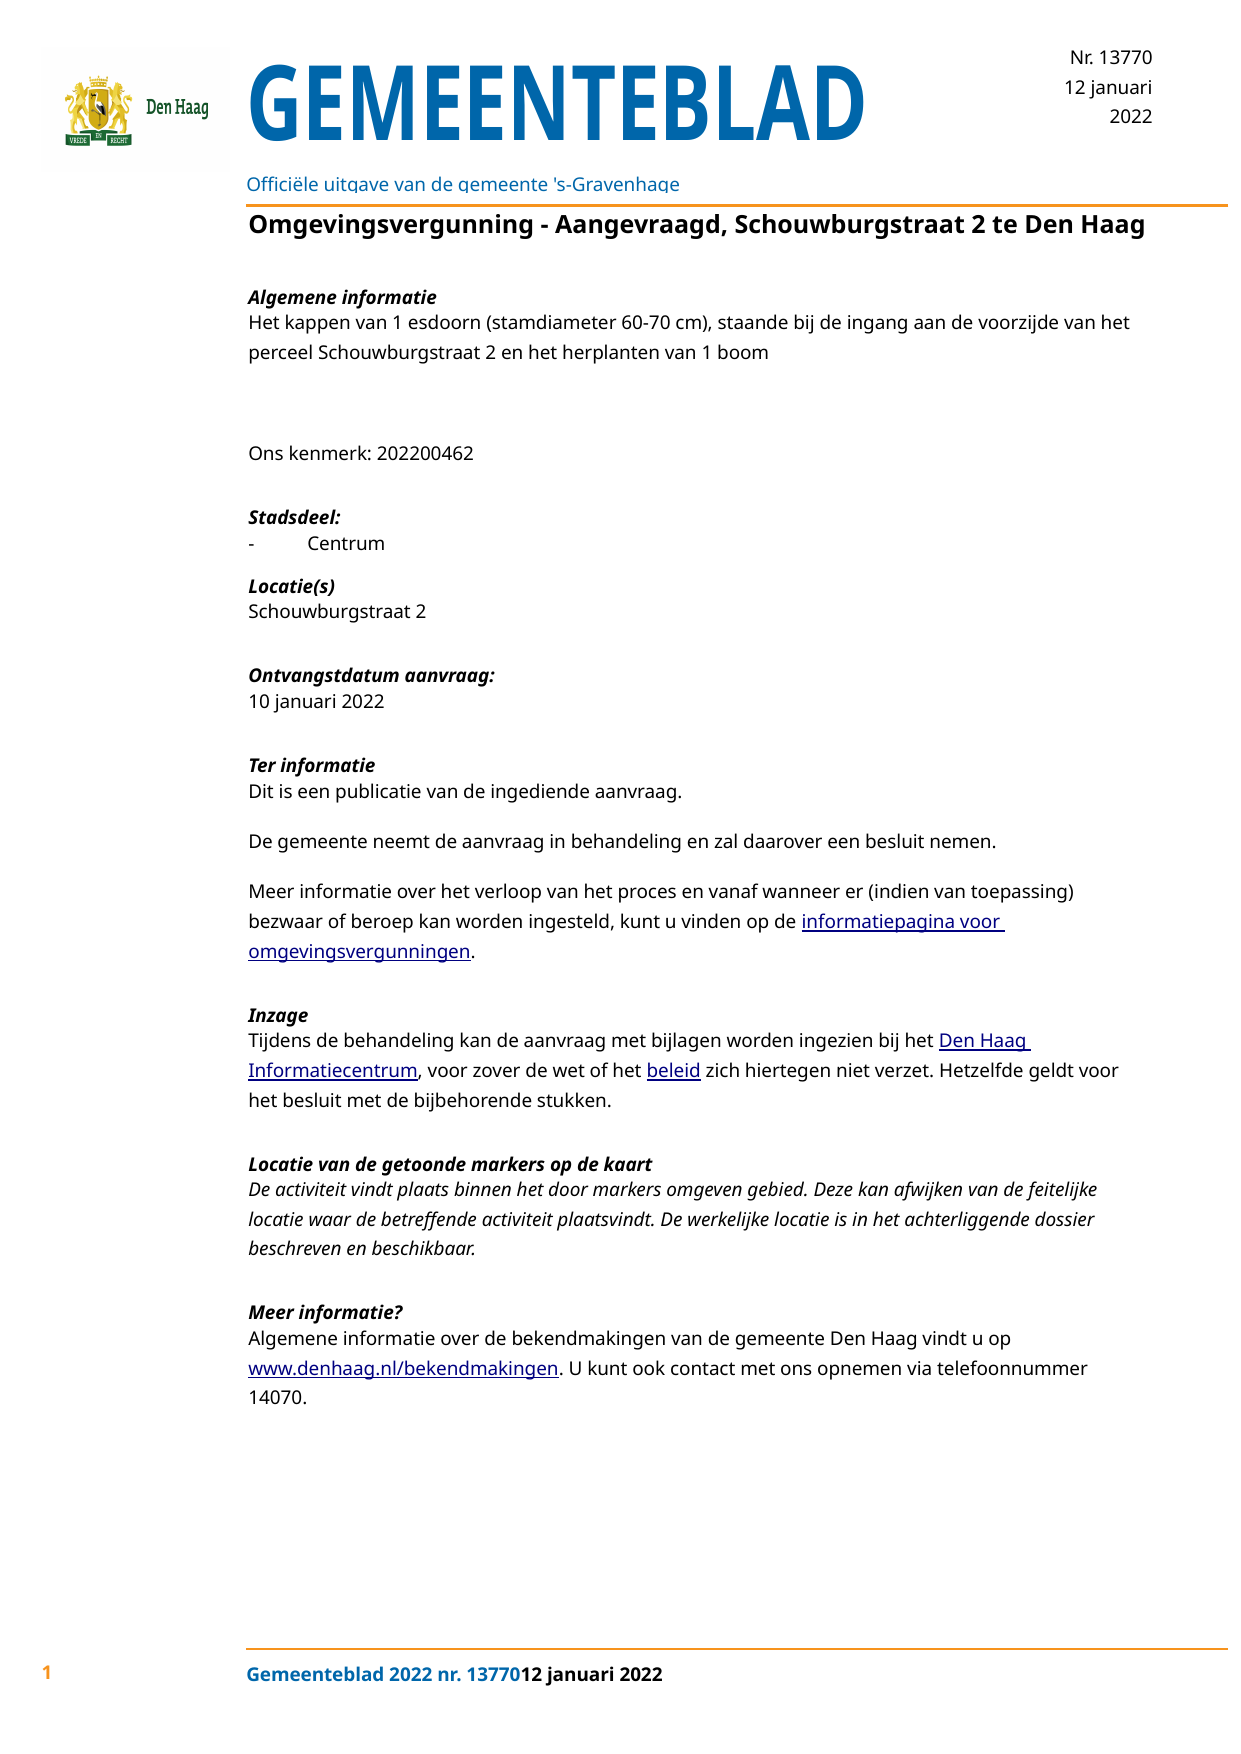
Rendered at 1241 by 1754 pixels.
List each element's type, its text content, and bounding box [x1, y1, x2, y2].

text Inzage [248, 1002, 1152, 1028]
text Het kappen van 1 esdoorn (stamdiameter 60-70 cm), staande bij de ingang aan de voorzijde van het perceel Schouwburgstraat 2 en het herplanten van 1 boom [248, 309, 1152, 365]
text Tijdens de behandeling kan de aanvraag met bijlagen worden ingezien bij het Den Haag Informatiecentrum, voor zover de wet of het beleid zich hiertegen niet verzet. Hetzelfde geldt voor het besluit met de bijbehorende stukken. [248, 1028, 1152, 1112]
text Meer informatie? [248, 1299, 1152, 1325]
text Dit is een publicatie van de ingediende aanvraag. [248, 778, 1152, 804]
text Locatie(s) [248, 573, 1152, 598]
text Meer informatie over het verloop van het proces en vanaf wanneer er (indien van toepassing) bezwaar of beroep kan worden ingesteld, kunt u vinden op de informatiepagina voor omgevingsvergunningen. [248, 879, 1152, 964]
picture [41, 47, 231, 172]
list Centrum [248, 530, 1152, 555]
text Schouwburgstraat 2 [248, 598, 1152, 624]
text Algemene informatie over de bekendmakingen van de gemeente Den Haag vindt u op www.denhaag.nl/bekendmakingen. U kunt ook contact met ons opnemen via telefoonnummer 14070. [248, 1325, 1152, 1410]
text Ontvangstdatum aanvraag: [248, 662, 1152, 688]
text Ons kenmerk: 202200462 [248, 440, 1152, 466]
text Omgevingsvergunning - Aangevraagd, Schouwburgstraat 2 te Den Haag [248, 207, 1152, 241]
text Stadsdeel: [248, 504, 1152, 530]
text Locatie van de getoonde markers op de kaart [248, 1151, 1152, 1176]
text De activiteit vindt plaats binnen het door markers omgeven gebied. Deze kan afwijken van de feitelijke locatie waar de betreffende activiteit plaatsvindt. De werkelijke locatie is in het achterliggende dossier beschreven en beschikbaar. [248, 1176, 1152, 1261]
text De gemeente neemt de aanvraag in behandeling en zal daarover een besluit nemen. [248, 828, 1152, 854]
text Algemene informatie [248, 284, 1152, 309]
text 10 januari 2022 [248, 688, 1152, 714]
text Ter informatie [248, 752, 1152, 778]
